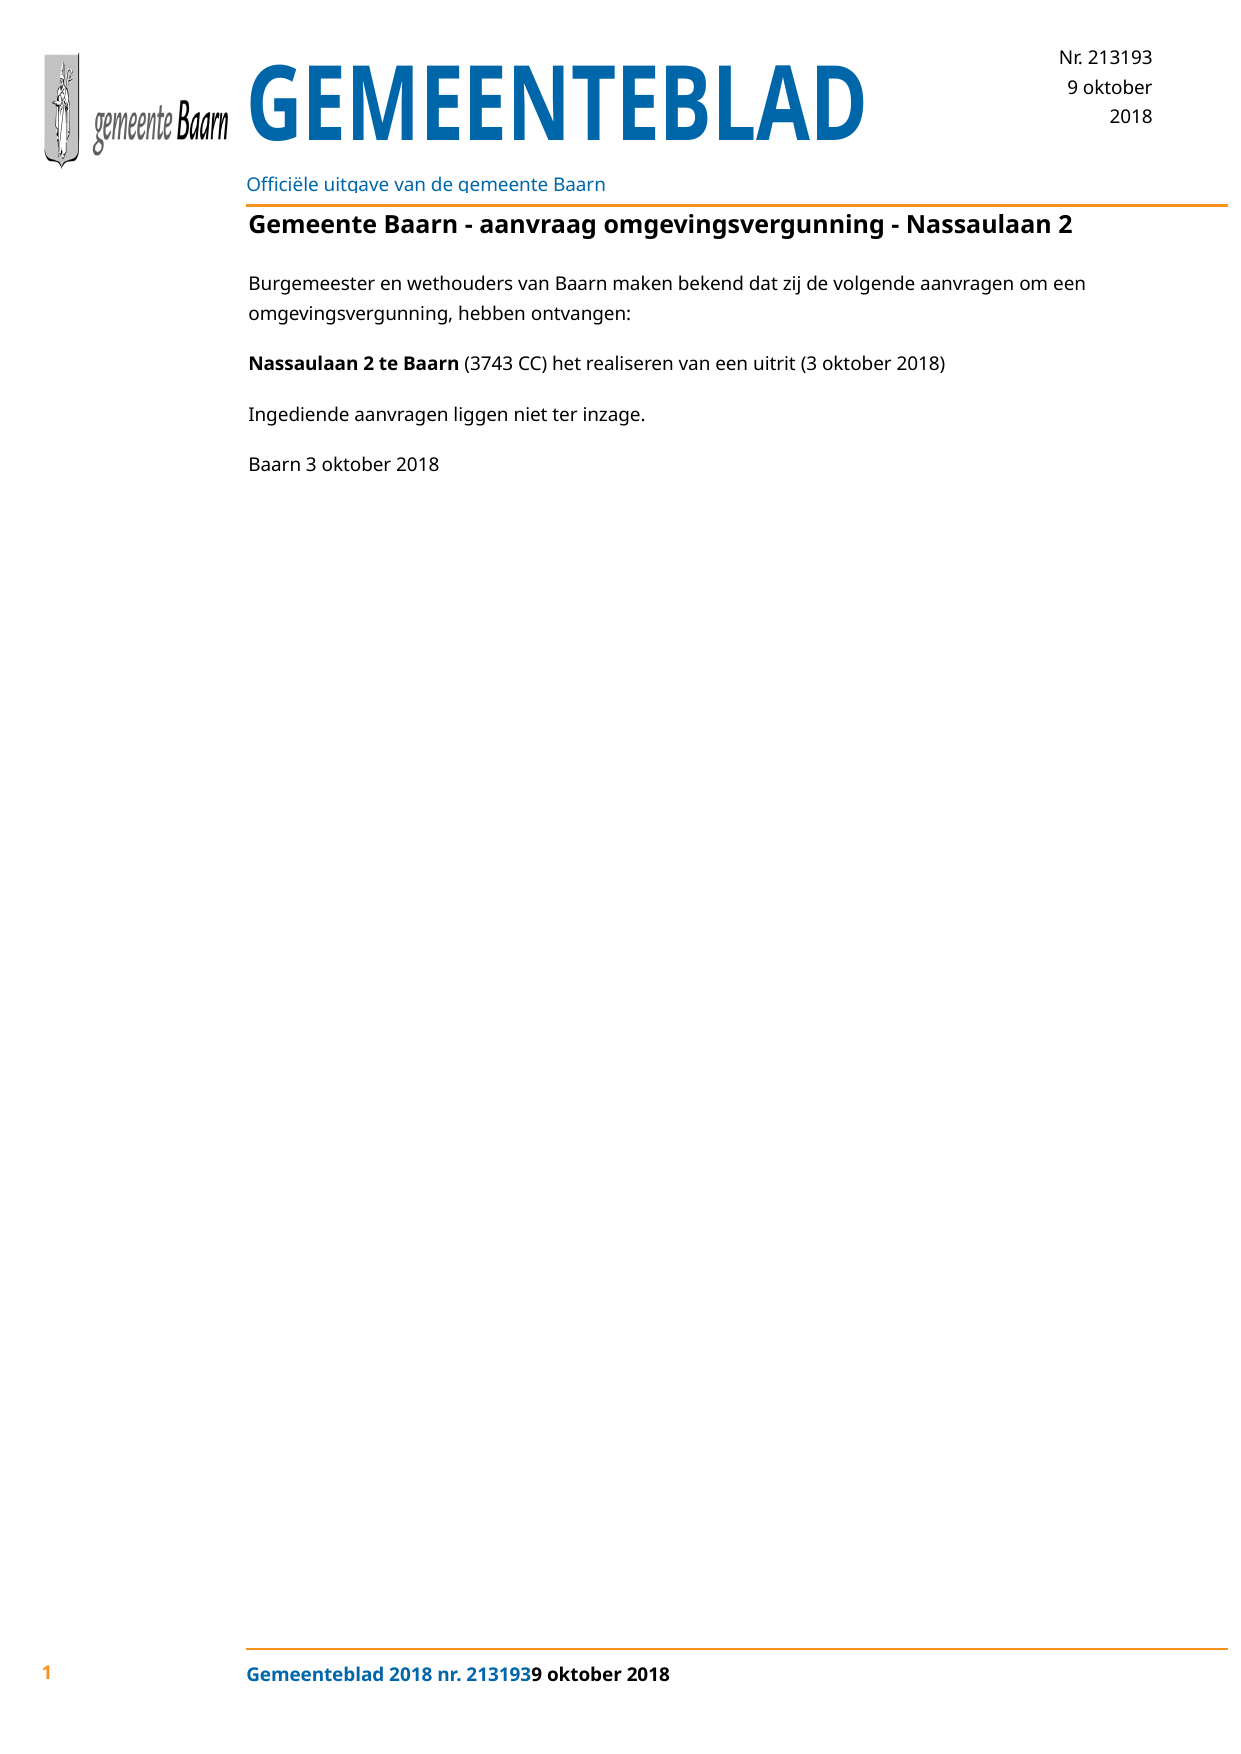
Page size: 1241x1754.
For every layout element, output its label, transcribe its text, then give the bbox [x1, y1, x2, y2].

text Nassaulaan 2 te Baarn (3743 CC) het realiseren van een uitrit (3 oktober 2018) [248, 350, 1152, 376]
text Gemeente Baarn - aanvraag omgevingsvergunning - Nassaulaan 2 [248, 207, 1152, 241]
text Burgemeester en wethouders van Baarn maken bekend dat zij de volgende aanvragen om een omgevingsvergunning, hebben ontvangen: [248, 270, 1152, 326]
text Ingediende aanvragen liggen niet ter inzage. [248, 401, 1152, 426]
picture [41, 47, 231, 172]
text Baarn 3 oktober 2018 [248, 451, 1152, 477]
